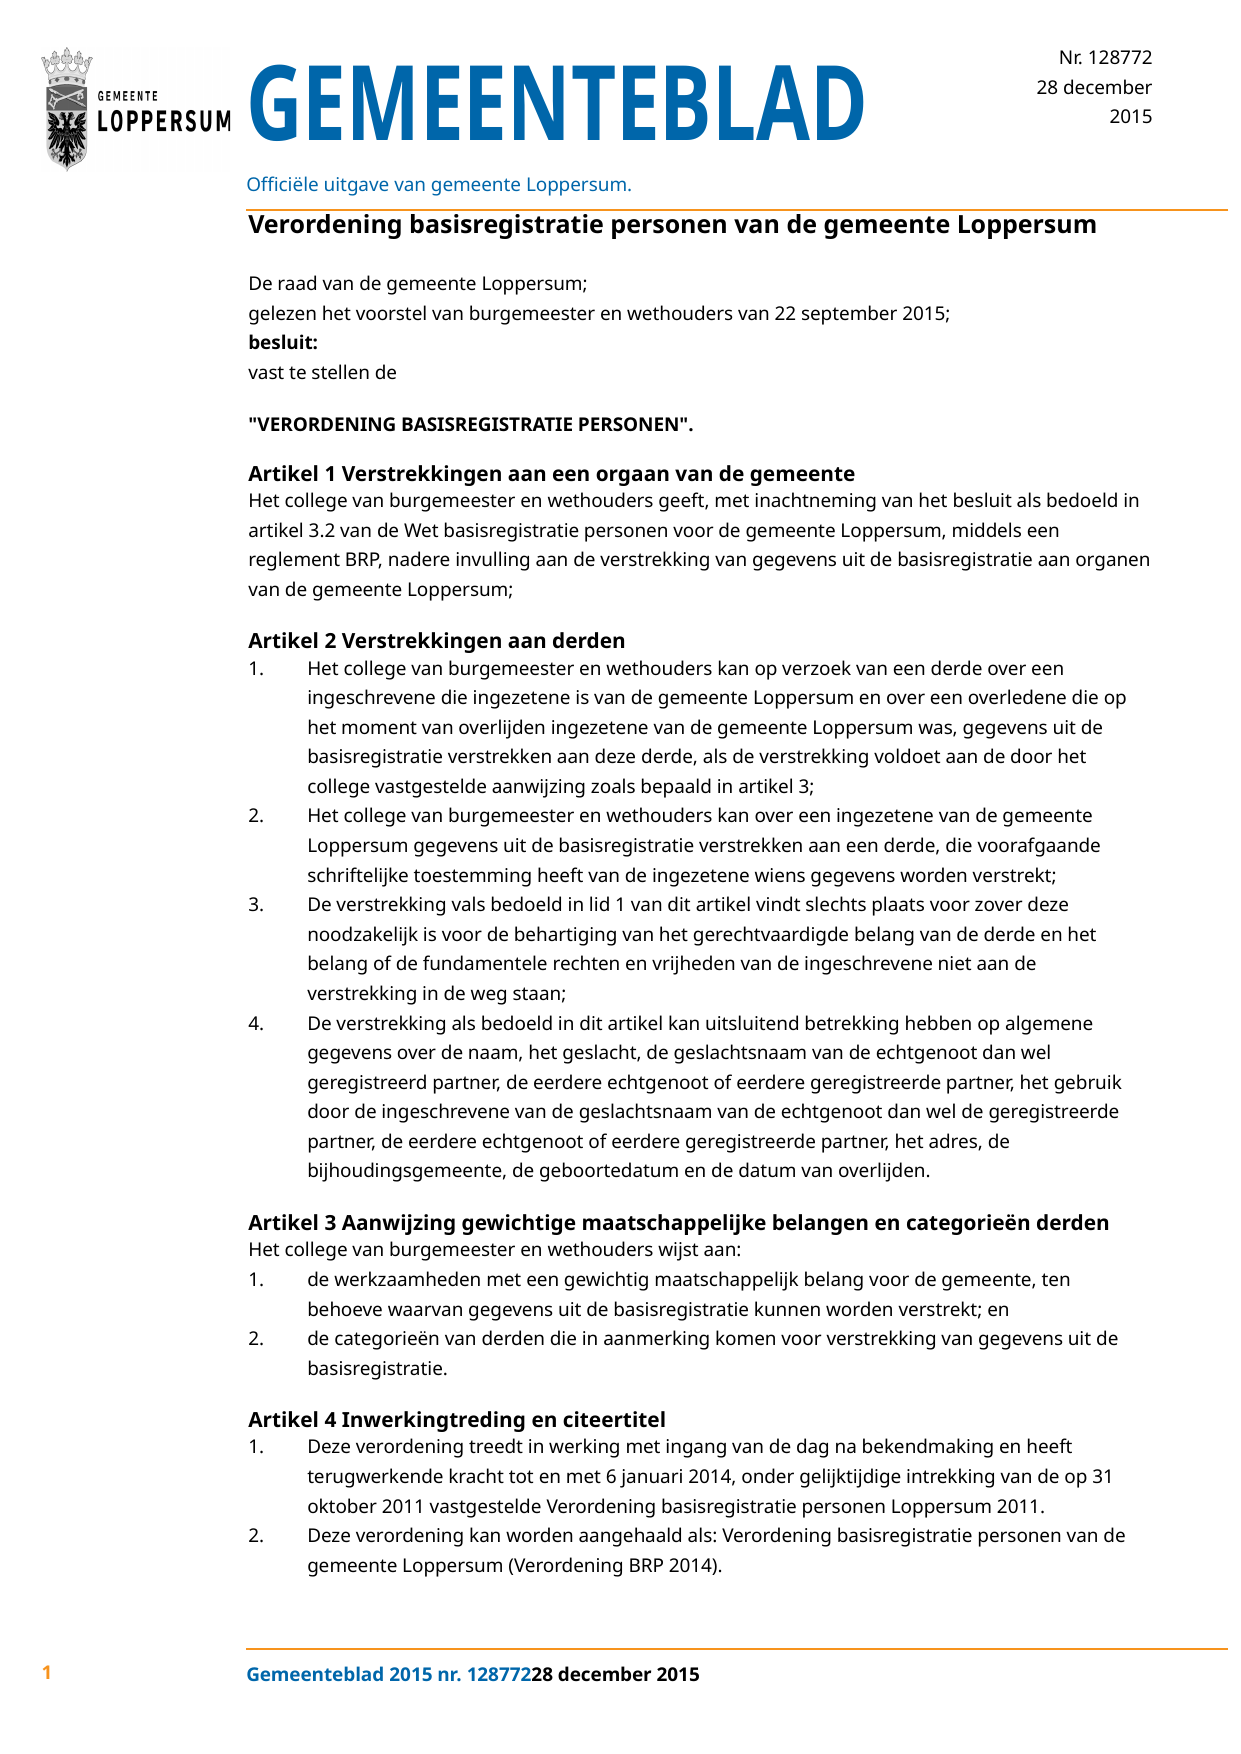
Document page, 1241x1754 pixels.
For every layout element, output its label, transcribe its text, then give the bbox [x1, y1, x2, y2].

text Artikel 1 Verstrekkingen aan een orgaan van de gemeente [248, 459, 1152, 487]
text Het college van burgemeester en wethouders geeft, met inachtneming van het besluit als bedoeld in artikel 3.2 van de Wet basisregistratie personen voor de gemeente Loppersum, middels een reglement BRP, nadere invulling aan de verstrekking van gegevens uit de basisregistratie aan organen van de gemeente Loppersum; [248, 487, 1152, 602]
list De verstrekking vals bedoeld in lid 1 van dit artikel vindt slechts plaats voor zover deze noodzakelijk is voor de behartiging van het gerechtvaardigde belang van de derde en het belang of de fundamentele rechten en vrijheden van de ingeschrevene niet aan de verstrekking in de weg staan; [248, 891, 1152, 1006]
text Het college van burgemeester en wethouders wijst aan: [248, 1237, 1152, 1262]
list de werkzaamheden met een gewichtig maatschappelijk belang voor de gemeente, ten behoeve waarvan gegevens uit de basisregistratie kunnen worden verstrekt; en [248, 1266, 1152, 1321]
list de categorieën van derden die in aanmerking komen voor verstrekking van gegevens uit de basisregistratie. [248, 1325, 1152, 1381]
text Verordening basisregistratie personen van de gemeente Loppersum [248, 211, 1152, 241]
text Artikel 3 Aanwijzing gewichtige maatschappelijke belangen en categorieën derden [248, 1208, 1152, 1237]
text Artikel 4 Inwerkingtreding en citeertitel [248, 1405, 1152, 1434]
picture [41, 47, 231, 172]
list Deze verordening kan worden aangehaald als: Verordening basisregistratie personen van de gemeente Loppersum (Verordening BRP 2014). [248, 1522, 1152, 1578]
text vast te stellen de [248, 359, 1152, 385]
text De raad van de gemeente Loppersum; [248, 270, 1152, 296]
text gelezen het voorstel van burgemeester en wethouders van 22 september 2015; [248, 300, 1152, 326]
list Deze verordening treedt in werking met ingang van de dag na bekendmaking en heeft terugwerkende kracht tot en met 6 januari 2014, onder gelijktijdige intrekking van de op 31 oktober 2011 vastgestelde Verordening basisregistratie personen Loppersum 2011. [248, 1434, 1152, 1519]
text Artikel 2 Verstrekkingen aan derden [248, 626, 1152, 655]
list Het college van burgemeester en wethouders kan over een ingezetene van de gemeente Loppersum gegevens uit de basisregistratie verstrekken aan een derde, die voorafgaande schriftelijke toestemming heeft van de ingezetene wiens gegevens worden verstrekt; [248, 803, 1152, 888]
list De verstrekking als bedoeld in dit artikel kan uitsluitend betrekking hebben op algemene gegevens over de naam, het geslacht, de geslachtsnaam van de echtgenoot dan wel geregistreerd partner, de eerdere echtgenoot of eerdere geregistreerde partner, het gebruik door de ingeschrevene van de geslachtsnaam van de echtgenoot dan wel de geregistreerde partner, de eerdere echtgenoot of eerdere geregistreerde partner, het adres, de bijhoudingsgemeente, de geboortedatum en de datum van overlijden. [248, 1010, 1152, 1183]
text besluit: [248, 329, 1152, 355]
text "VERORDENING BASISREGISTRATIE PERSONEN". [248, 409, 1152, 438]
list Het college van burgemeester en wethouders kan op verzoek van een derde over een ingeschrevene die ingezetene is van de gemeente Loppersum en over een overledene die op het moment van overlijden ingezetene van de gemeente Loppersum was, gegevens uit de basisregistratie verstrekken aan deze derde, als de verstrekking voldoet aan de door het college vastgestelde aanwijzing zoals bepaald in artikel 3; [248, 655, 1152, 799]
